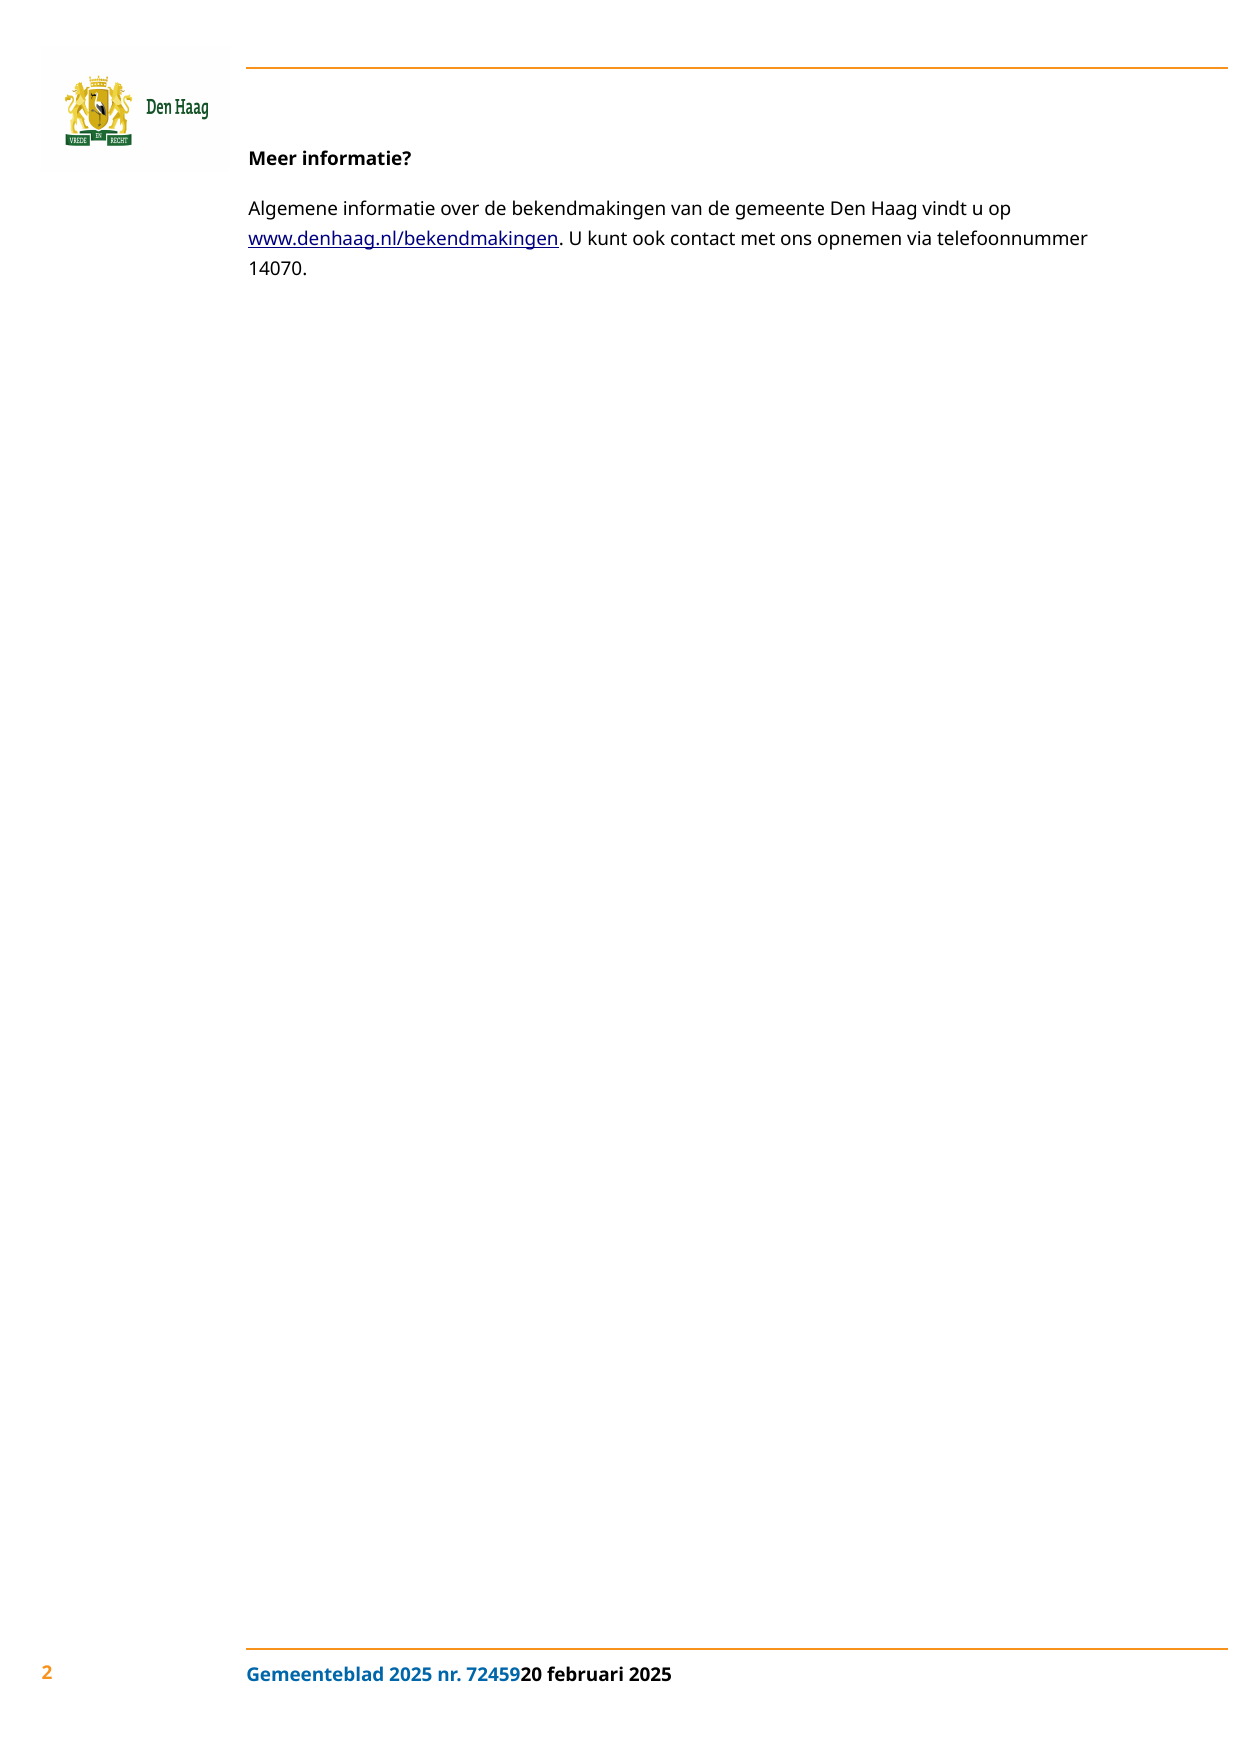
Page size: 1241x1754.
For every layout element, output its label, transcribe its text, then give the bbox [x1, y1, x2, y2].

text Meer informatie? [248, 145, 1152, 171]
picture [41, 47, 231, 172]
text Algemene informatie over de bekendmakingen van de gemeente Den Haag vindt u op www.denhaag.nl/bekendmakingen. U kunt ook contact met ons opnemen via telefoonnummer 14070. [248, 196, 1152, 281]
